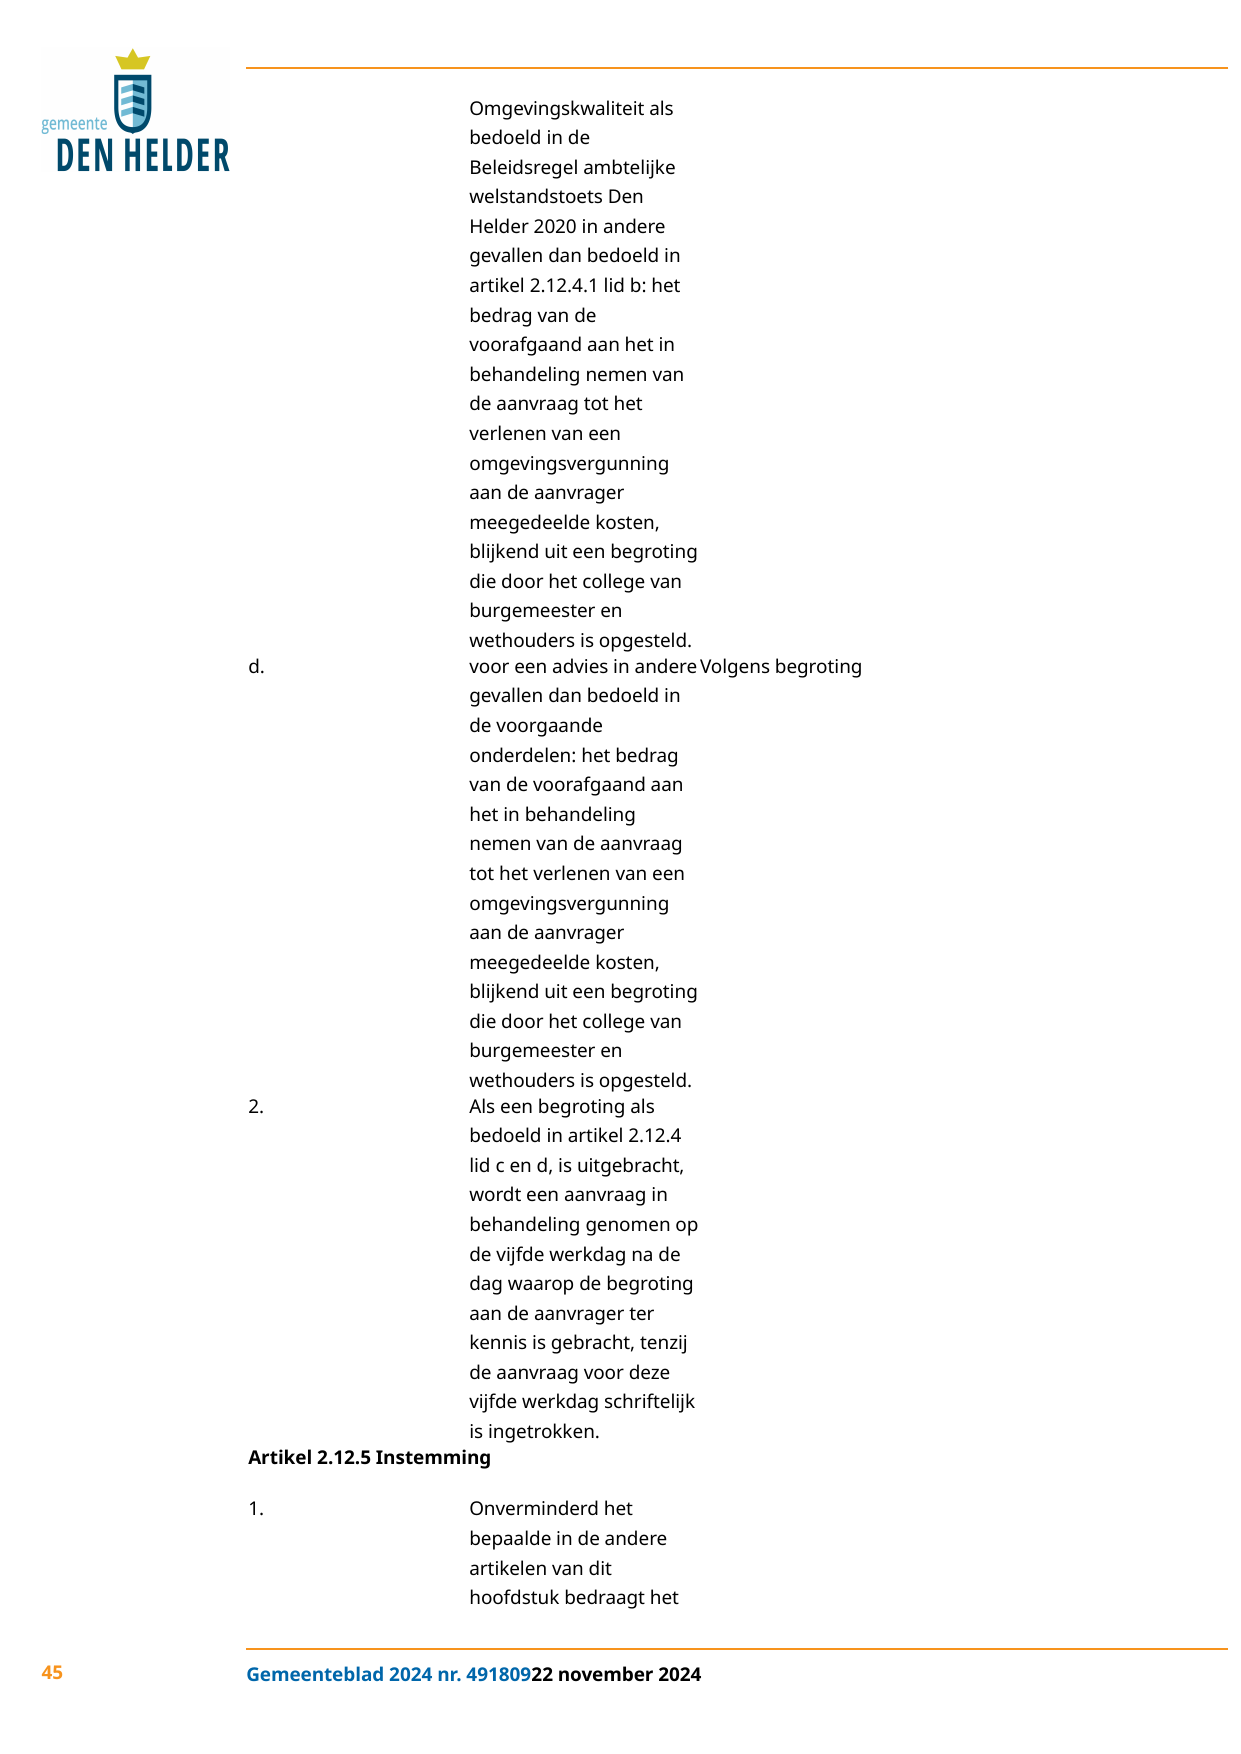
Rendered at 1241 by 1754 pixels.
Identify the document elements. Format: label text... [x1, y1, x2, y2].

table_cell [700, 1470, 931, 1496]
table_cell [700, 1093, 931, 1444]
table_cell Omgevingskwaliteit als bedoeld in de Beleidsregel ambtelijke welstandstoets Den Helder 2020 in andere gevallen dan bedoeld in artikel 2.12.4.1 lid b: het bedrag van de voorafgaand aan het in behandeling nemen van de aanvraag tot het verlenen van een omgevingsvergunning aan de aanvrager meegedeelde kosten, blijkend uit een begroting die door het college van burgemeester en wethouders is opgesteld. [469, 95, 700, 653]
table_cell d. [248, 653, 469, 1093]
picture [41, 47, 231, 172]
picture [182, 144, 187, 165]
table_cell [931, 95, 1152, 653]
picture [220, 160, 224, 172]
table_cell [469, 1470, 700, 1496]
table_cell Volgens begroting [700, 653, 931, 1093]
table_cell [248, 95, 469, 653]
table_cell 2. [248, 1093, 469, 1444]
table_cell [248, 1470, 469, 1496]
table_cell Onverminderd het bepaalde in de andere artikelen van dit hoofdstuk bedraagt het [469, 1496, 700, 1610]
picture [130, 157, 135, 172]
table_cell [931, 1470, 1152, 1496]
table_cell [931, 1093, 1152, 1444]
picture [63, 144, 68, 165]
table_cell [700, 1496, 931, 1610]
picture [100, 154, 106, 172]
table_cell 1. [248, 1496, 469, 1610]
table_cell [931, 653, 1152, 1093]
table_cell [700, 95, 931, 653]
table_cell [931, 1496, 1152, 1610]
table_cell Als een begroting als bedoeld in artikel 2.12.4 lid c en d, is uitgebracht, wordt een aanvraag in behandeling genomen op de vijfde werkdag na de dag waarop de begroting aan de aanvrager ter kennis is gebracht, tenzij de aanvraag voor deze vijfde werkdag schriftelijk is ingetrokken. [469, 1093, 700, 1444]
table_cell Artikel 2.12.5 Instemming [248, 1444, 1152, 1470]
table_cell voor een advies in andere gevallen dan bedoeld in de voorgaande onderdelen: het bedrag van de voorafgaand aan het in behandeling nemen van de aanvraag tot het verlenen van een omgevingsvergunning aan de aanvrager meegedeelde kosten, blijkend uit een begroting die door het college van burgemeester en wethouders is opgesteld. [469, 653, 700, 1093]
